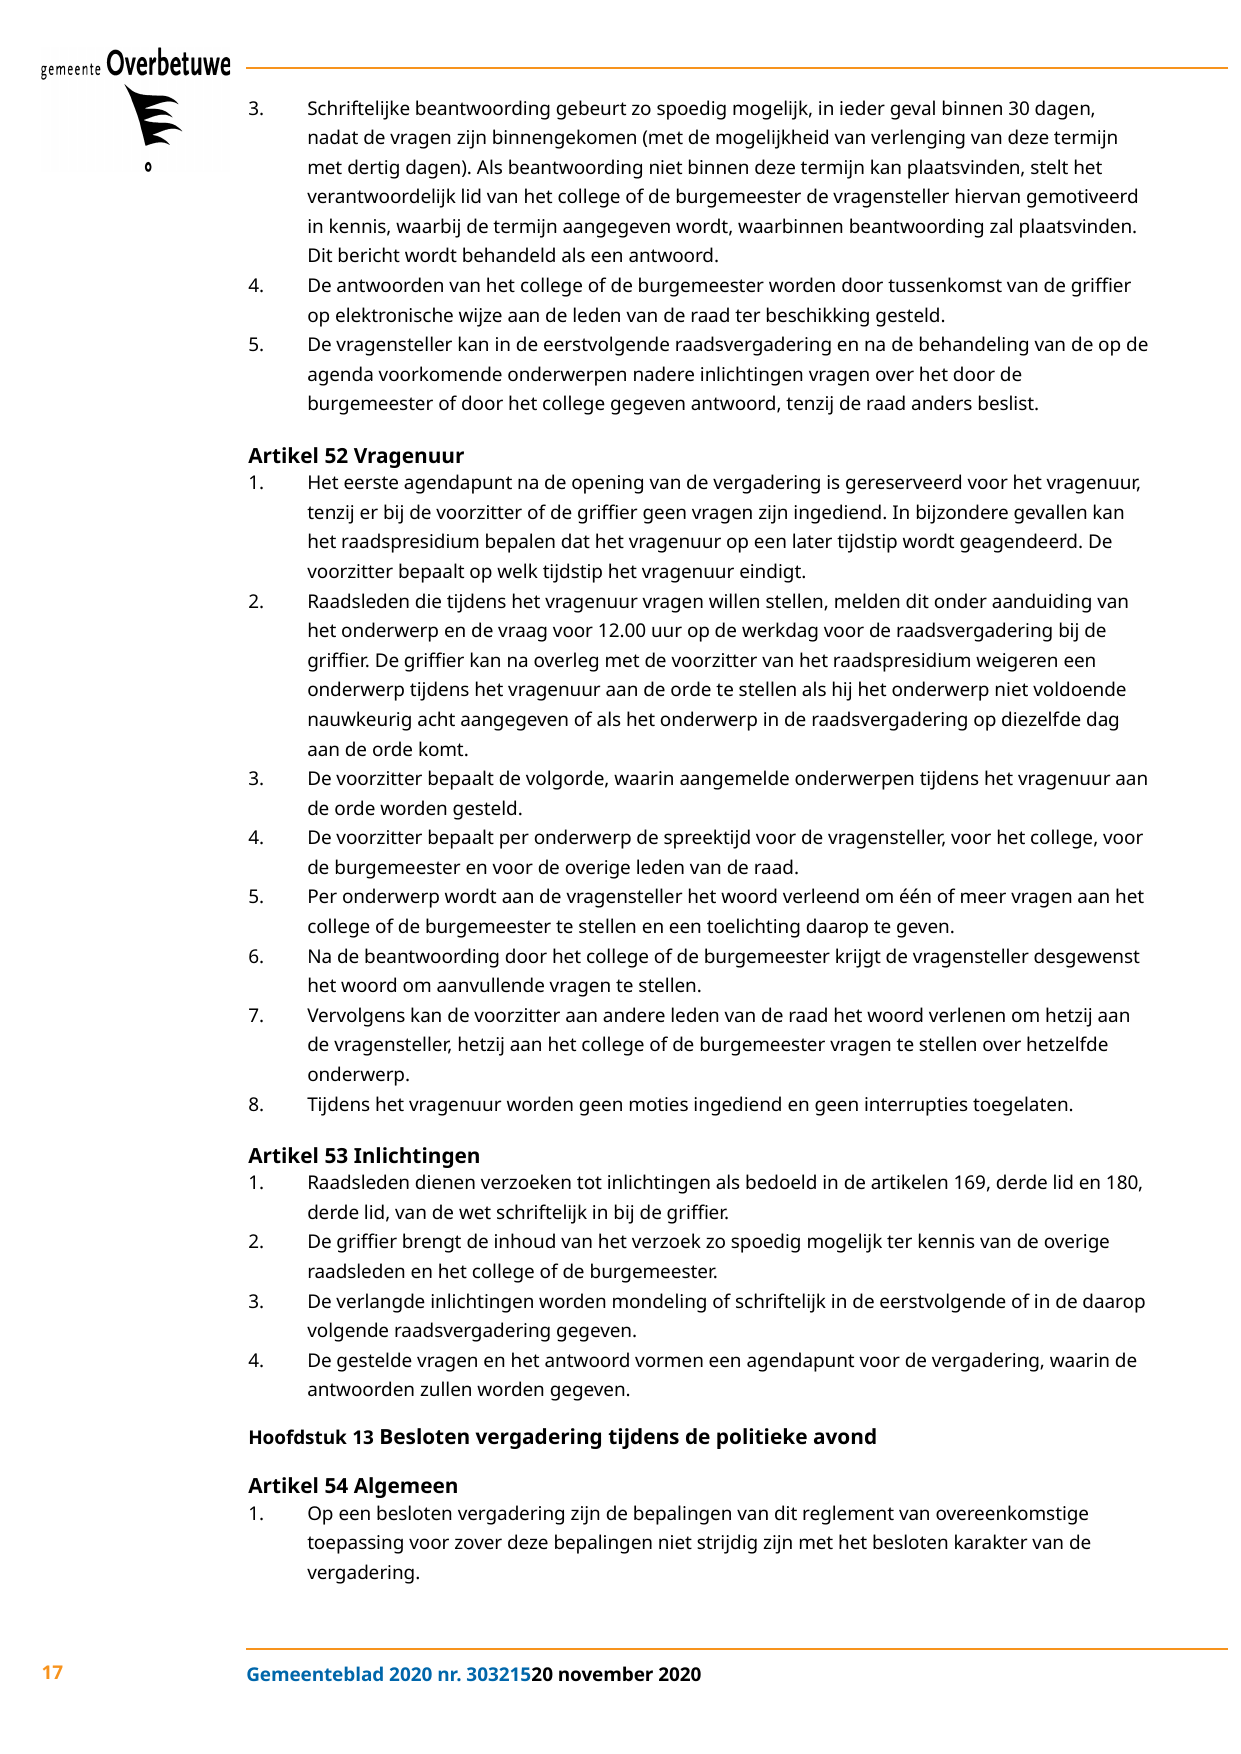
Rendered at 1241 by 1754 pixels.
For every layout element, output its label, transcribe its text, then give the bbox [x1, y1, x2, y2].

list Tijdens het vragenuur worden geen moties ingediend en geen interrupties toegelaten. [248, 1091, 1152, 1116]
list De voorzitter bepaalt per onderwerp de spreektijd voor de vragensteller, voor het college, voor de burgemeester en voor de overige leden van de raad. [248, 824, 1152, 880]
list Op een besloten vergadering zijn de bepalingen van dit reglement van overeenkomstige toepassing voor zover deze bepalingen niet strijdig zijn met het besloten karakter van de vergadering. [248, 1500, 1152, 1585]
list De voorzitter bepaalt de volgorde, waarin aangemelde onderwerpen tijdens het vragenuur aan de orde worden gesteld. [248, 765, 1152, 821]
list De verlangde inlichtingen worden mondeling of schriftelijk in de eerstvolgende of in de daarop volgende raadsvergadering gegeven. [248, 1288, 1152, 1343]
list Het eerste agendapunt na de opening van de vergadering is gereserveerd voor het vragenuur, tenzij er bij de voorzitter of de griffier geen vragen zijn ingediend. In bijzondere gevallen kan het raadspresidium bepalen dat het vragenuur op een later tijdstip wordt geagendeerd. De voorzitter bepaalt op welk tijdstip het vragenuur eindigt. [248, 469, 1152, 584]
list Raadsleden die tijdens het vragenuur vragen willen stellen, melden dit onder aanduiding van het onderwerp en de vraag voor 12.00 uur op de werkdag voor de raadsvergadering bij de griffier. De griffier kan na overleg met de voorzitter van het raadspresidium weigeren een onderwerp tijdens het vragenuur aan de orde te stellen als hij het onderwerp niet voldoende nauwkeurig acht aangegeven of als het onderwerp in de raadsvergadering op diezelfde dag aan de orde komt. [248, 588, 1152, 761]
list Raadsleden dienen verzoeken tot inlichtingen als bedoeld in de artikelen 169, derde lid en 180, derde lid, van de wet schriftelijk in bij de griffier. [248, 1169, 1152, 1225]
list Vervolgens kan de voorzitter aan andere leden van de raad het woord verlenen om hetzij aan de vragensteller, hetzij aan het college of de burgemeester vragen te stellen over hetzelfde onderwerp. [248, 1002, 1152, 1087]
list Na de beantwoording door het college of de burgemeester krijgt de vragensteller desgewenst het woord om aanvullende vragen te stellen. [248, 943, 1152, 998]
text Artikel 54 Algemeen [248, 1472, 1152, 1500]
list De gestelde vragen en het antwoord vormen een agendapunt voor de vergadering, waarin de antwoorden zullen worden gegeven. [248, 1347, 1152, 1402]
text Hoofdstuk 13 Besloten vergadering tijdens de politieke avond [248, 1422, 1152, 1451]
list De antwoorden van het college of de burgemeester worden door tussenkomst van de griffier op elektronische wijze aan de leden van de raad ter beschikking gesteld. [248, 272, 1152, 328]
list De vragensteller kan in de eerstvolgende raadsvergadering en na de behandeling van de op de agenda voorkomende onderwerpen nadere inlichtingen vragen over het door de burgemeester of door het college gegeven antwoord, tenzij de raad anders beslist. [248, 331, 1152, 416]
text Artikel 52 Vragenuur [248, 441, 1152, 469]
picture [41, 47, 231, 172]
list De griffier brengt de inhoud van het verzoek zo spoedig mogelijk ter kennis van de overige raadsleden en het college of de burgemeester. [248, 1229, 1152, 1284]
text Artikel 53 Inlichtingen [248, 1141, 1152, 1169]
list Per onderwerp wordt aan de vragensteller het woord verleend om één of meer vragen aan het college of de burgemeester te stellen en een toelichting daarop te geven. [248, 884, 1152, 939]
list Schriftelijke beantwoording gebeurt zo spoedig mogelijk, in ieder geval binnen 30 dagen, nadat de vragen zijn binnengekomen (met de mogelijkheid van verlenging van deze termijn met dertig dagen). Als beantwoording niet binnen deze termijn kan plaatsvinden, stelt het verantwoordelijk lid van het college of de burgemeester de vragensteller hiervan gemotiveerd in kennis, waarbij de termijn aangegeven wordt, waarbinnen beantwoording zal plaatsvinden. Dit bericht wordt behandeld als een antwoord. [248, 95, 1152, 268]
